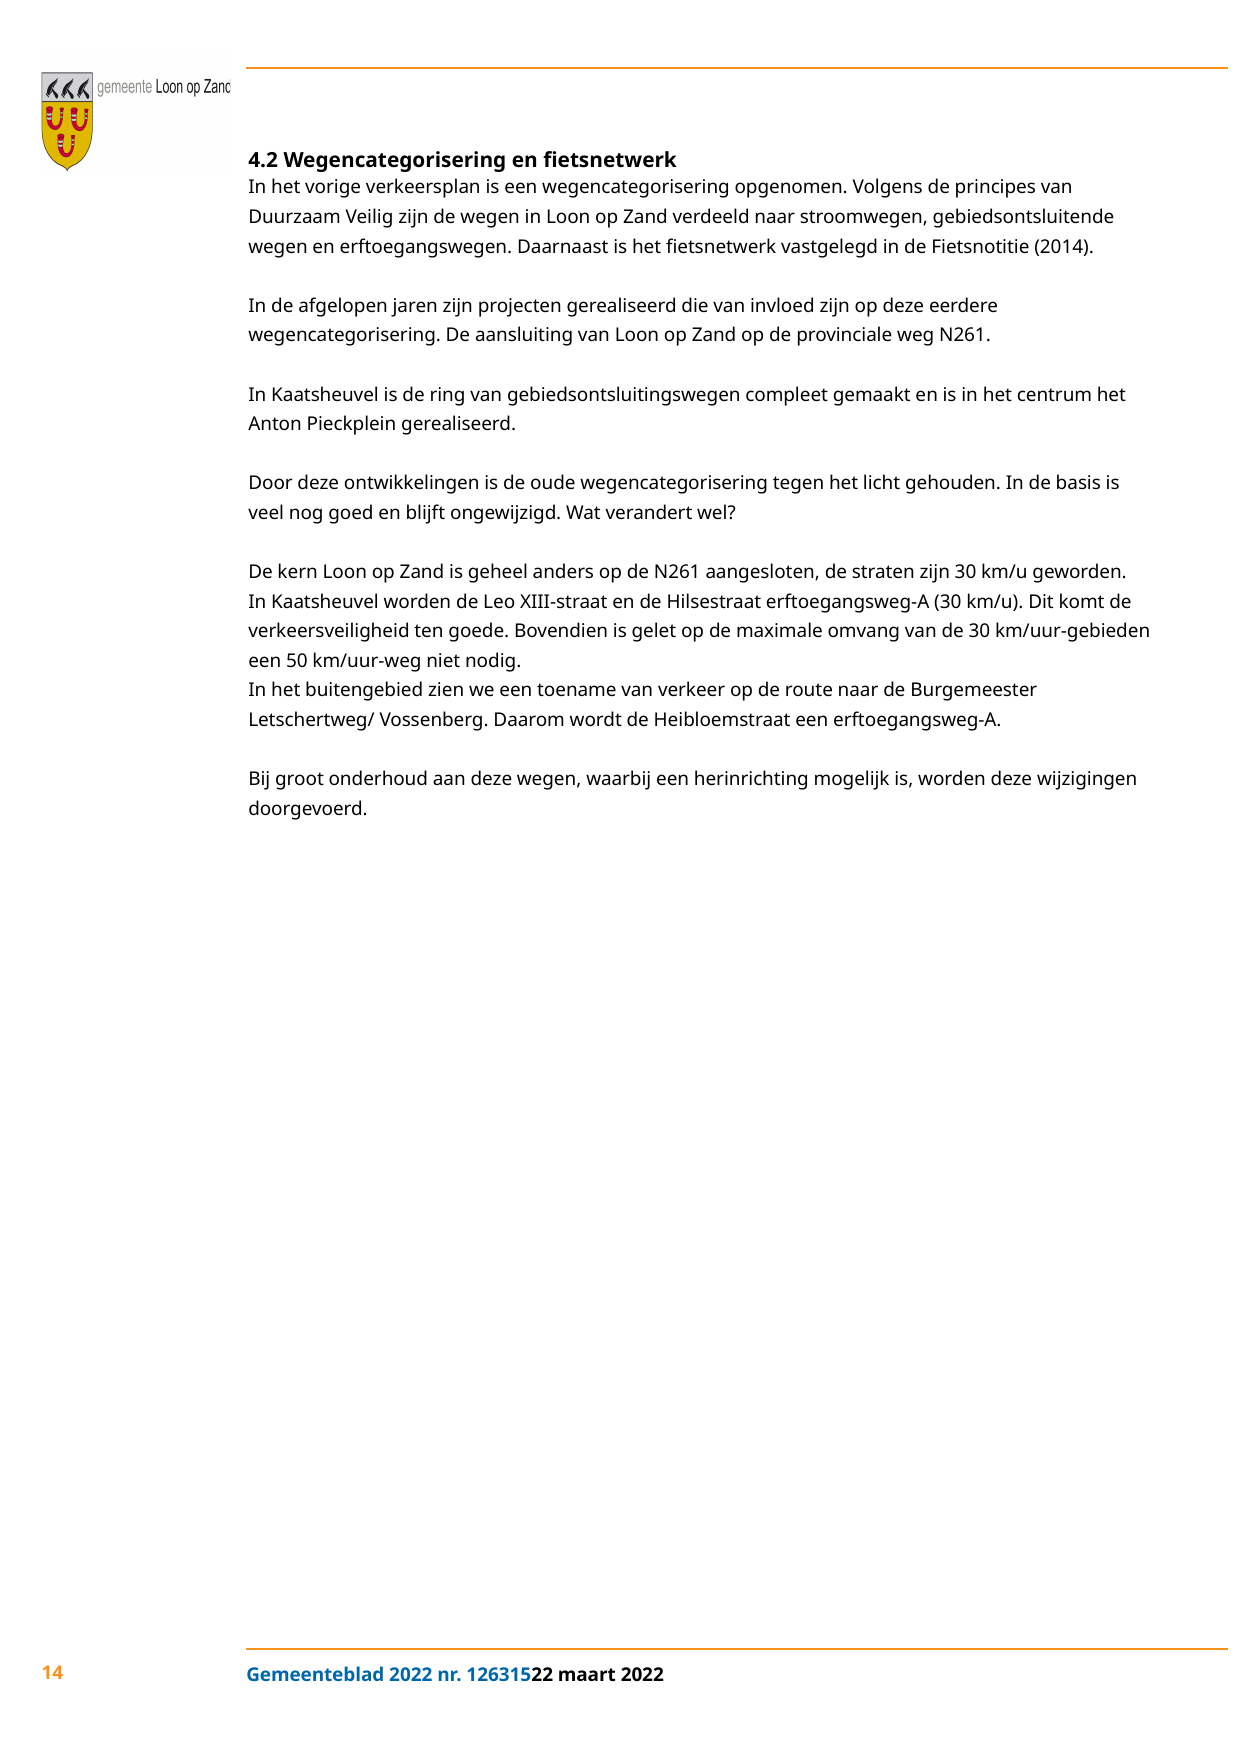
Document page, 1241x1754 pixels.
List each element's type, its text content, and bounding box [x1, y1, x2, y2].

text In het vorige verkeersplan is een wegencategorisering opgenomen. Volgens de principes van Duurzaam Veilig zijn de wegen in Loon op Zand verdeeld naar stroomwegen, gebiedsontsluitende wegen en erftoegangswegen. Daarnaast is het fietsnetwerk vastgelegd in de Fietsnotitie (2014). [248, 174, 1152, 258]
text In Kaatsheuvel worden de Leo XIII-straat en de Hilsestraat erftoegangsweg-A (30 km/u). Dit komt de verkeersveiligheid ten goede. Bovendien is gelet op de maximale omvang van de 30 km/uur-gebieden een 50 km/uur-weg niet nodig. [248, 588, 1152, 673]
text Door deze ontwikkelingen is de oude wegencategorisering tegen het licht gehouden. In de basis is veel nog goed en blijft ongewijzigd. Wat verandert wel? [248, 469, 1152, 525]
text In de afgelopen jaren zijn projecten gerealiseerd die van invloed zijn op deze eerdere wegencategorisering. De aansluiting van Loon op Zand op de provinciale weg N261. [248, 292, 1152, 347]
text De kern Loon op Zand is geheel anders op de N261 aangesloten, de straten zijn 30 km/u geworden. [248, 558, 1152, 584]
text 4.2 Wegencategorisering en fietsnetwerk [248, 145, 1152, 174]
picture [41, 47, 231, 172]
text In Kaatsheuvel is de ring van gebiedsontsluitingswegen compleet gemaakt en is in het centrum het Anton Pieckplein gerealiseerd. [248, 381, 1152, 436]
text In het buitengebied zien we een toename van verkeer op de route naar de Burgemeester Letschertweg/ Vossenberg. Daarom wordt de Heibloemstraat een erftoegangsweg-A. [248, 677, 1152, 732]
text Bij groot onderhoud aan deze wegen, waarbij een herinrichting mogelijk is, worden deze wijzigingen doorgevoerd. [248, 765, 1152, 821]
